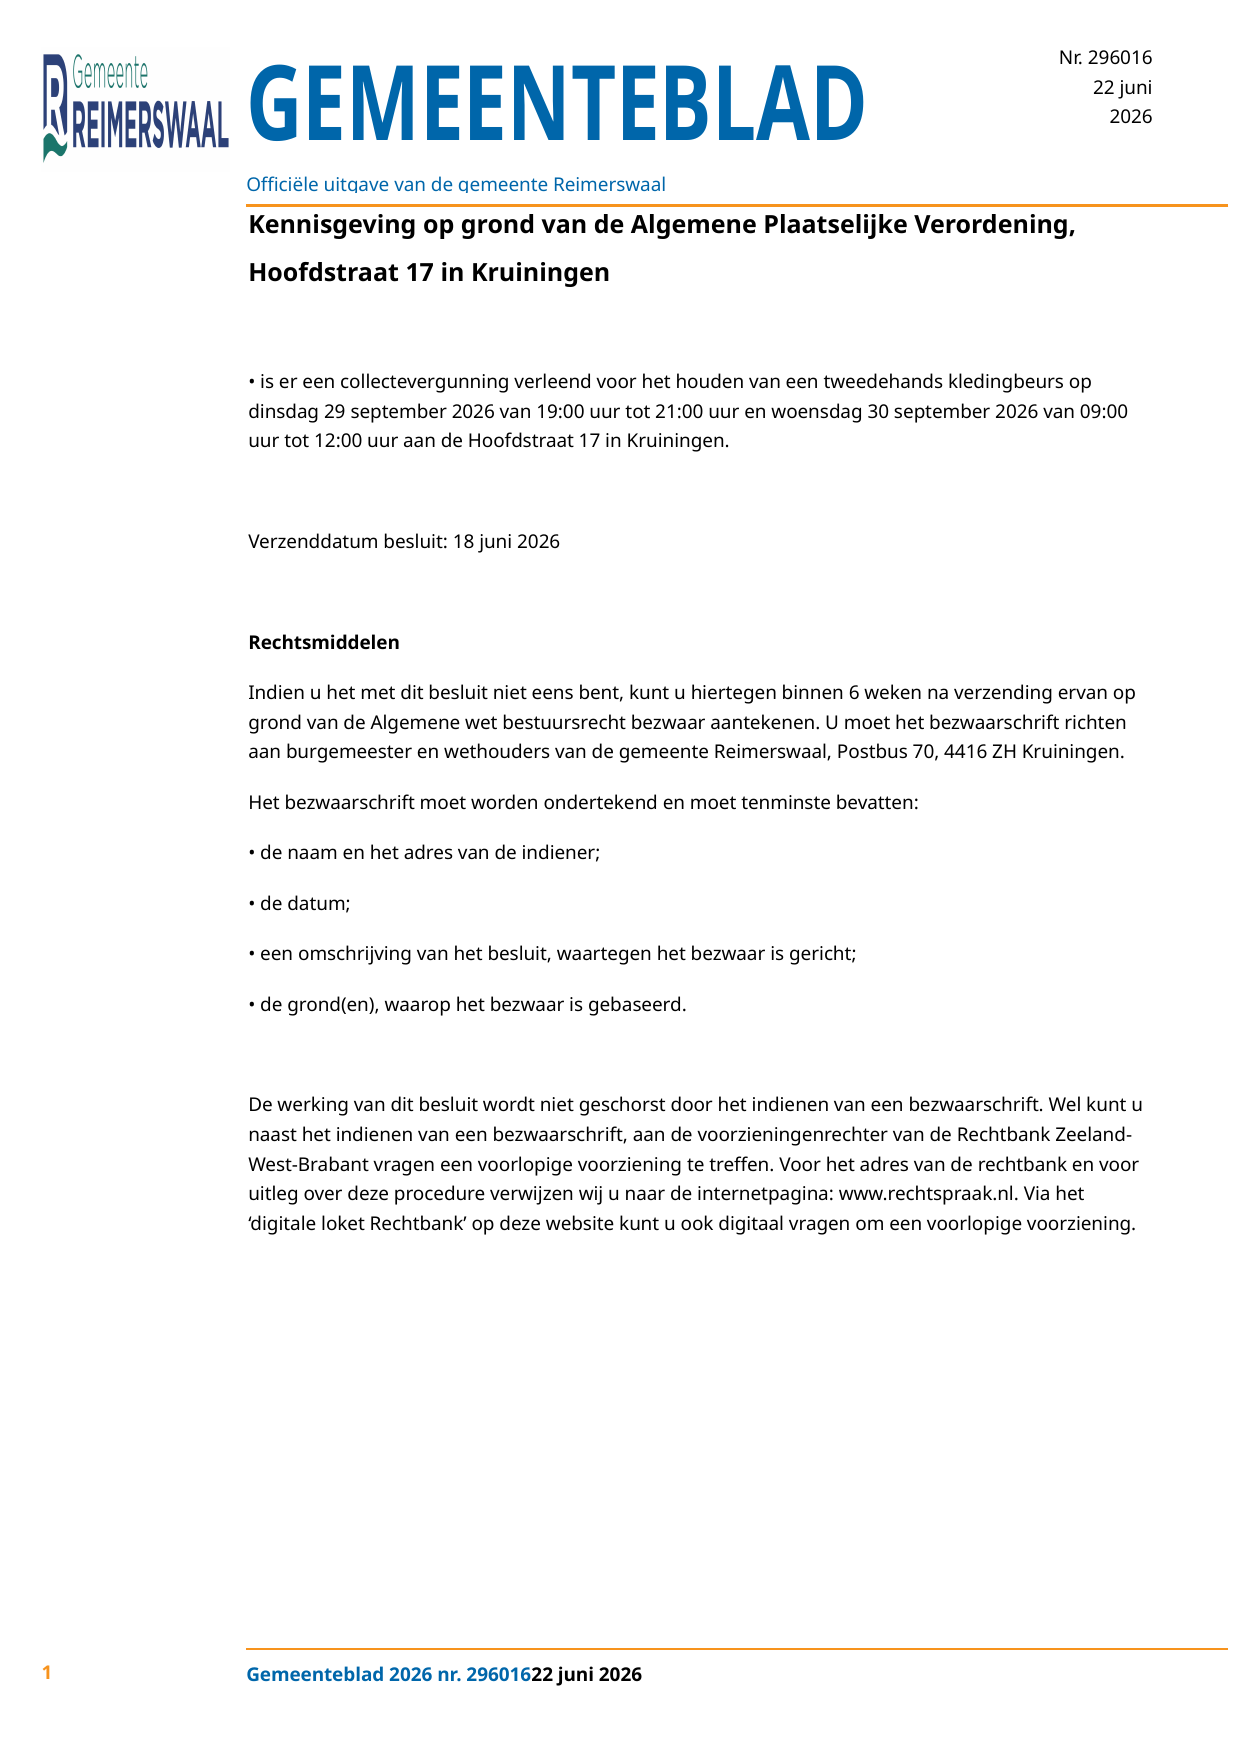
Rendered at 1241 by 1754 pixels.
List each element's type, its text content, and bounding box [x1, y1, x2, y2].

text • is er een collectevergunning verleend voor het houden van een tweedehands kledingbeurs ‎op dinsdag 29 september 2026 van 19:00 uur tot 21:00 uur en woensdag 30 september 2026 van 09:00 uur tot 12:00 uur aan de Hoofdstraat 17 in Kruiningen. [248, 368, 1152, 453]
text Kennisgeving op grond van de Algemene Plaatselijke Verordening, Hoofdstraat 17 in Kruiningen [248, 207, 1152, 288]
text • de grond(en), waarop het bezwaar is gebaseerd. [248, 991, 1152, 1017]
text Rechtsmiddelen [248, 629, 1152, 655]
text • de datum; [248, 890, 1152, 916]
text • de naam en het adres van de indiener; [248, 839, 1152, 865]
text Verzenddatum besluit: 18 juni 2026 [248, 528, 1152, 554]
text Indien u het met dit besluit niet eens bent, kunt u hiertegen binnen 6 weken na verzending ervan op grond van de Algemene wet bestuursrecht bezwaar aantekenen. U moet het bezwaarschrift richten aan burgemeester en wethouders van de gemeente Reimerswaal, Postbus 70, 4416 ZH Kruiningen. [248, 679, 1152, 764]
text De werking van dit besluit wordt niet geschorst door het indienen van een bezwaarschrift. Wel kunt u naast het indienen van een bezwaarschrift, aan de voorzieningenrechter van de Rechtbank Zeeland-West-Brabant vragen een voorlopige voorziening te treffen. Voor het adres van de rechtbank en voor uitleg over deze procedure verwijzen wij u naar de internetpagina: www.rechtspraak.nl. Via het ‘digitale loket Rechtbank’ op deze website kunt u ook digitaal vragen om een voorlopige voorziening. [248, 1092, 1152, 1236]
text Het bezwaarschrift moet worden ondertekend en moet tenminste bevatten: [248, 789, 1152, 815]
text • een omschrijving van het besluit, waartegen het bezwaar is gericht; [248, 940, 1152, 966]
picture [41, 47, 231, 172]
